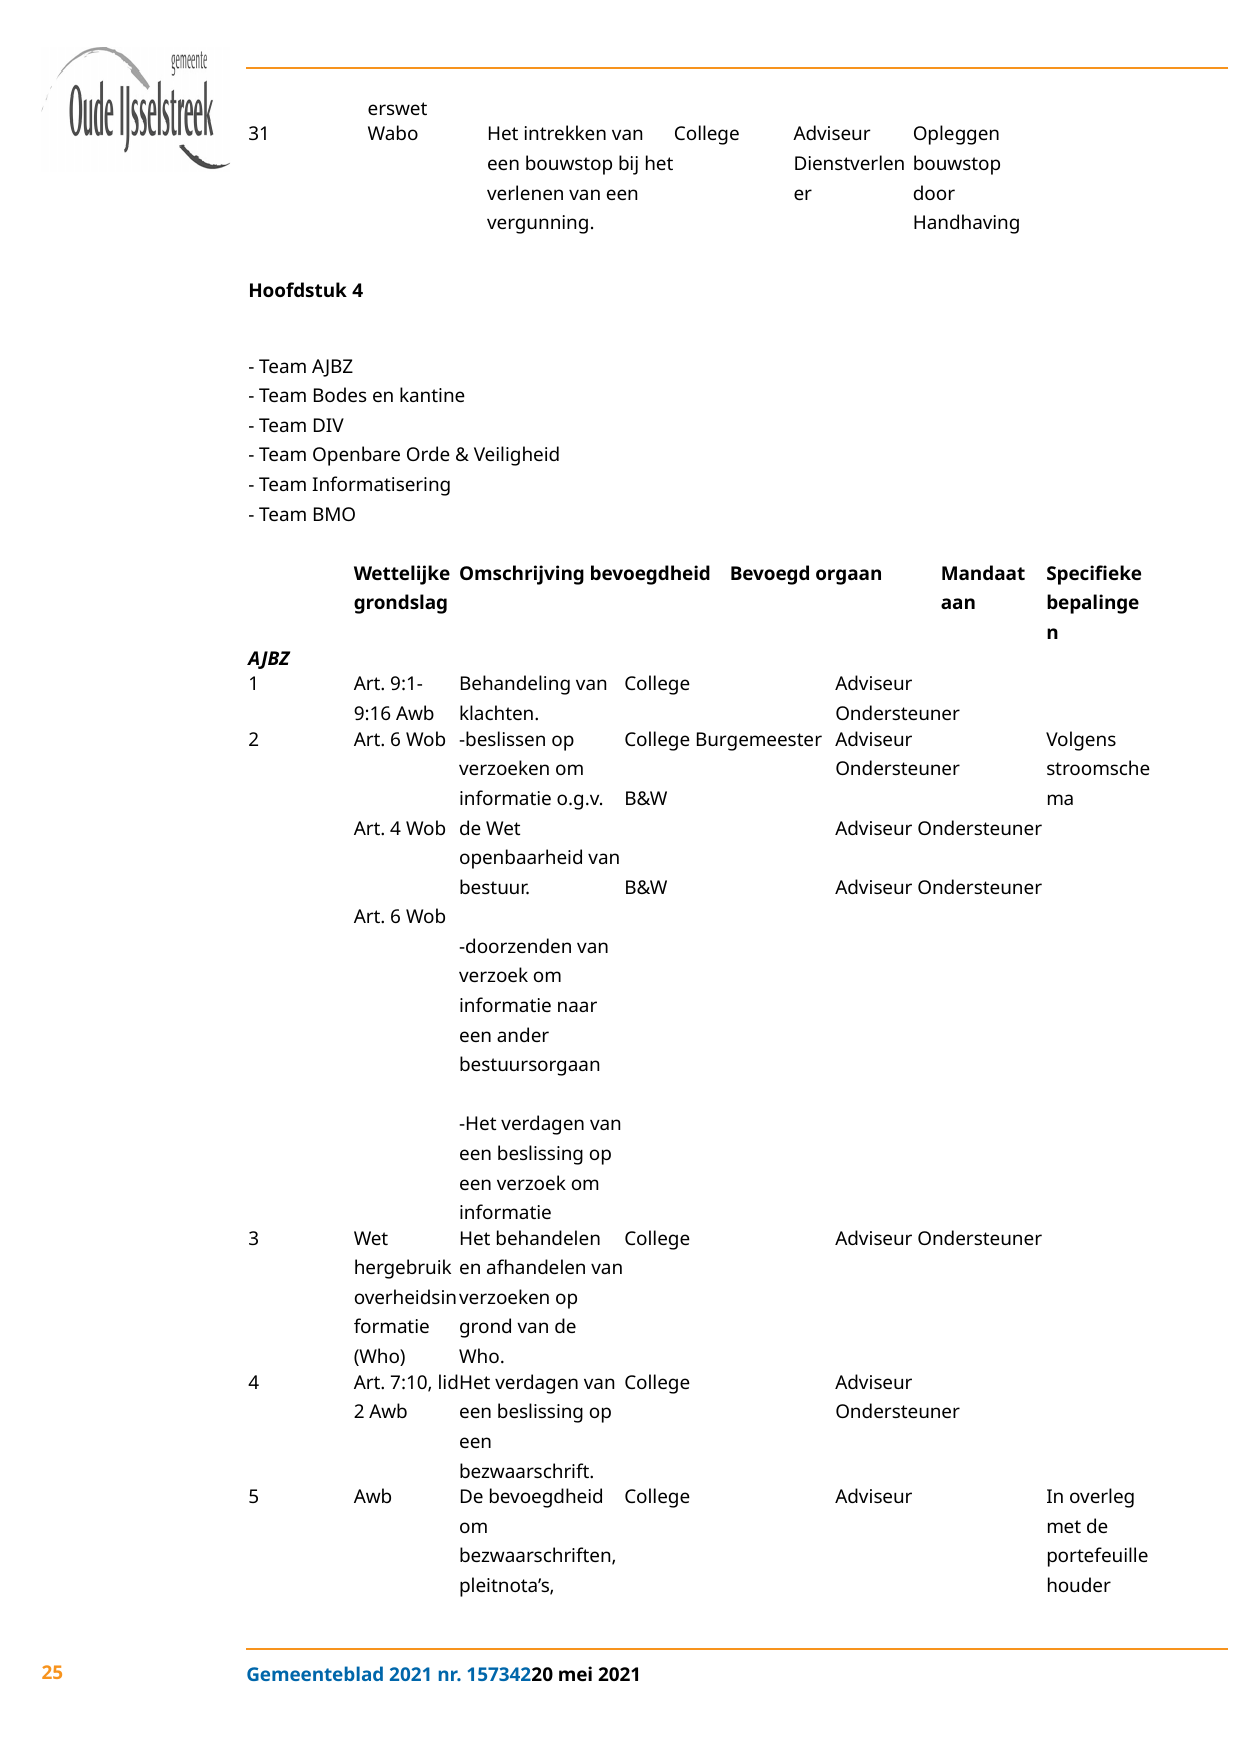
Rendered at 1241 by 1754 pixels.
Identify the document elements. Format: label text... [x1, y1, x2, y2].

table_cell De bevoegdheid om bezwaarschriften, pleitnota’s, [459, 1484, 624, 1598]
table_cell Adviseur Dienstverlener [793, 121, 913, 235]
table_header Mandaat aan [941, 560, 1046, 645]
table_cell Awb [354, 1484, 459, 1598]
table_cell Adviseur Ondersteuner [835, 1369, 1046, 1483]
table_cell -beslissen op verzoeken om informatie o.g.v. de Wet openbaarheid van bestuur. -doorzenden van verzoek om informatie naar een ander bestuursorgaan -Het verdagen van een beslissing op een verzoek om informatie [459, 726, 624, 1225]
table_cell Adviseur [835, 1484, 1046, 1598]
text - Team DIV [248, 412, 1152, 438]
table_cell College [674, 121, 793, 235]
table_cell AJBZ [248, 645, 1152, 671]
table_cell 3 [248, 1225, 353, 1369]
text Hoofdstuk 4 [248, 275, 1152, 303]
table_cell Art. 9:1-9:16 Awb [354, 671, 459, 726]
table_cell College [624, 1369, 835, 1483]
text - Team Openbare Orde & Veiligheid [248, 442, 1152, 467]
table_cell Opleggen bouwstop door Handhaving [913, 121, 1032, 235]
table_cell Wet hergebruik overheidsinformatie (Who) [354, 1225, 459, 1369]
table_cell [793, 95, 913, 121]
table_cell Adviseur Ondersteuner [835, 671, 1046, 726]
text - Team AJBZ [248, 353, 1152, 378]
table_cell 4 [248, 1369, 353, 1483]
table_cell Art. 6 Wob Art. 4 Wob Art. 6 Wob [354, 726, 459, 1225]
table_cell Behandeling van klachten. [459, 671, 624, 726]
table_cell College Burgemeester B&W B&W [624, 726, 835, 1225]
table_cell College [624, 671, 835, 726]
table_cell Het intrekken van een bouwstop bij het verlenen van een vergunning. [487, 121, 674, 235]
table_cell Het verdagen van een beslissing op een bezwaarschrift. [459, 1369, 624, 1483]
table_cell In overleg met de portefeuillehouder [1046, 1484, 1152, 1598]
table_header [248, 560, 353, 645]
table_cell Adviseur Ondersteuner Adviseur Ondersteuner Adviseur Ondersteuner [835, 726, 1046, 1225]
table_header Wettelijke grondslag [354, 560, 459, 645]
table_cell 31 [248, 121, 367, 235]
table_cell College [624, 1484, 835, 1598]
table_cell Volgens stroomschema [1046, 726, 1152, 1225]
table_header Specifieke bepalingen [1046, 560, 1152, 645]
table_cell [1046, 1369, 1152, 1483]
table_cell College [624, 1225, 835, 1369]
table_cell Art. 7:10, lid 2 Awb [354, 1369, 459, 1483]
table_cell [913, 95, 1032, 121]
table_header Omschrijving bevoegdheid [459, 560, 729, 645]
table_cell [1046, 1225, 1152, 1369]
table_cell [487, 95, 674, 121]
text - Team Bodes en kantine [248, 382, 1152, 408]
table_cell [674, 95, 793, 121]
table_cell Wabo [368, 121, 487, 235]
picture [41, 47, 231, 172]
text - Team BMO [248, 501, 1152, 526]
table_cell 2 [248, 726, 353, 1225]
table_header Bevoegd orgaan [730, 560, 941, 645]
table_cell 5 [248, 1484, 353, 1598]
table_cell 1 [248, 671, 353, 726]
table_cell Het behandelen en afhandelen van verzoeken op grond van de Who. [459, 1225, 624, 1369]
table_cell [1046, 671, 1152, 726]
table_cell Adviseur Ondersteuner [835, 1225, 1046, 1369]
table_cell erswet [368, 95, 487, 121]
table_cell [248, 95, 367, 121]
text - Team Informatisering [248, 471, 1152, 497]
